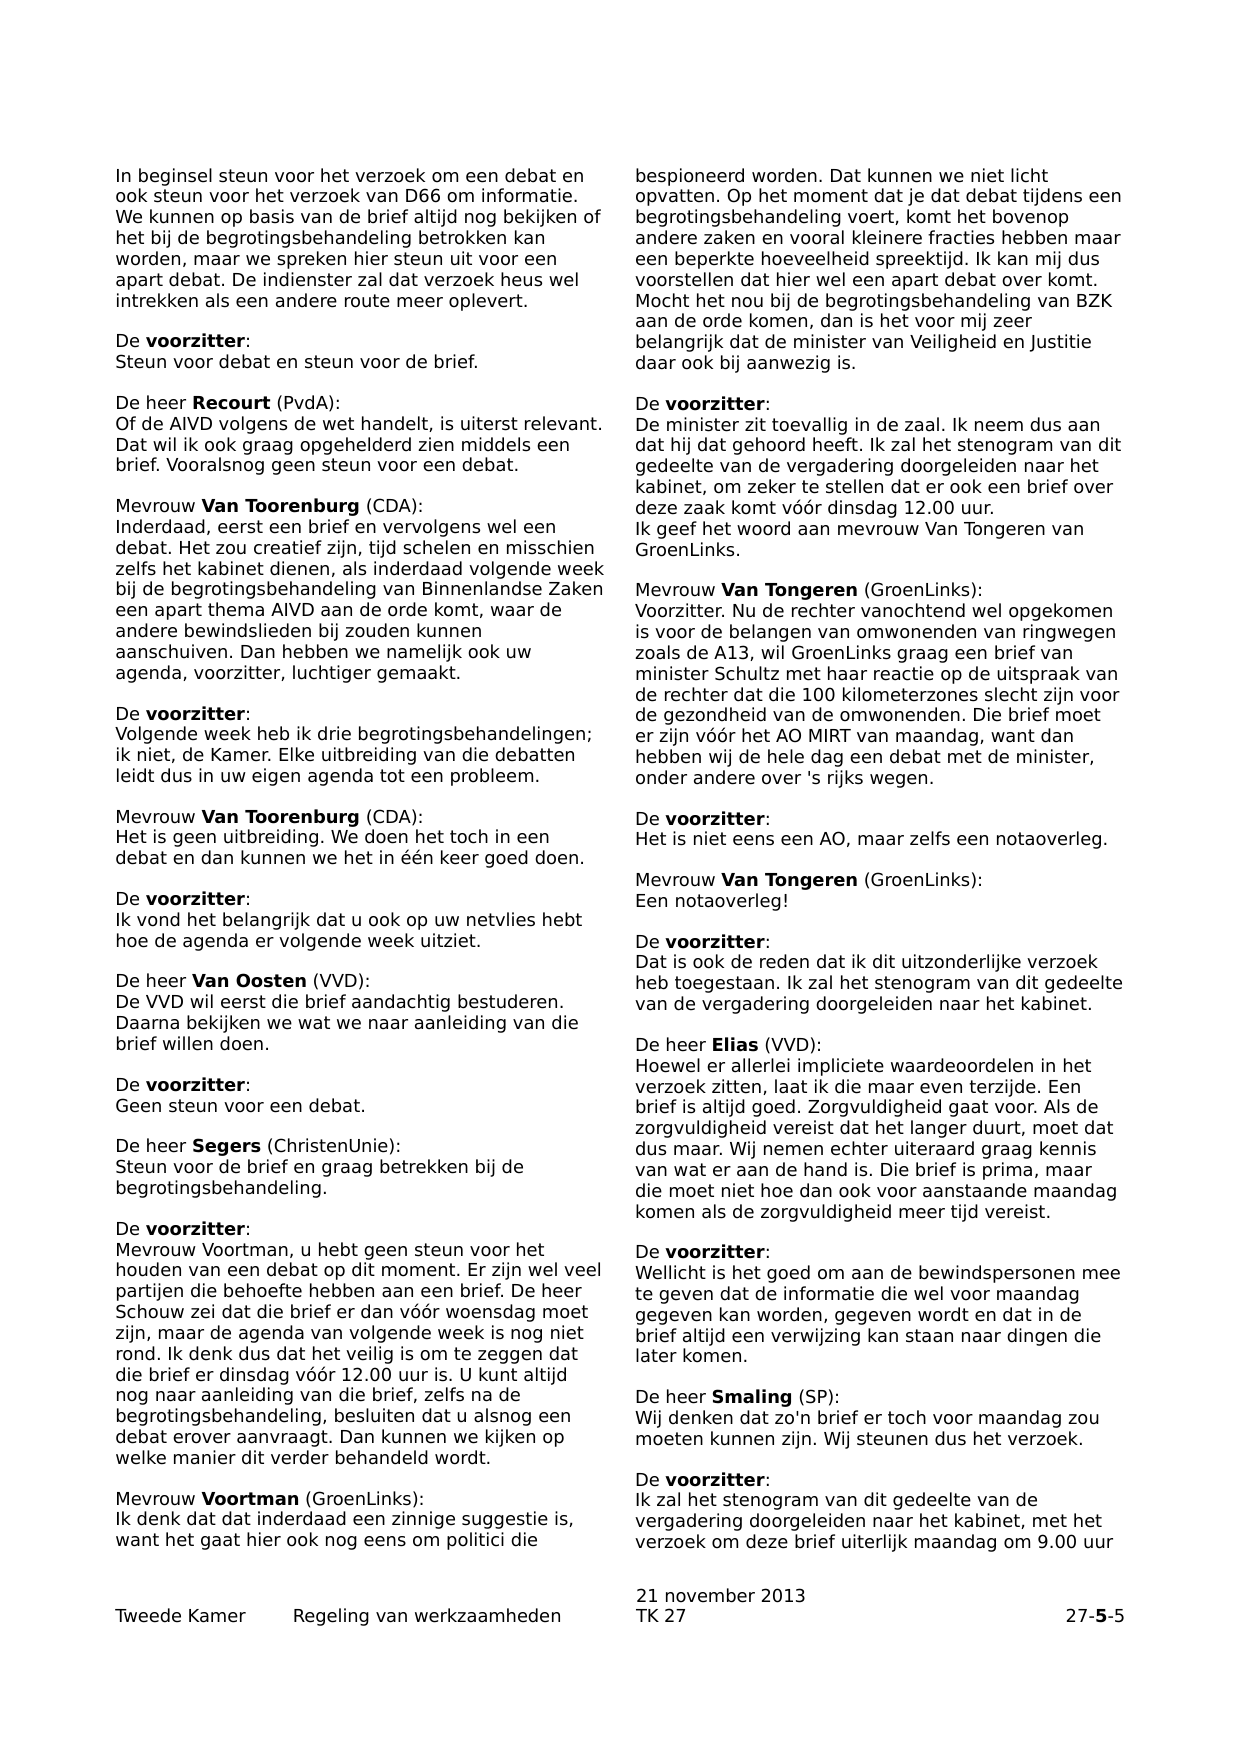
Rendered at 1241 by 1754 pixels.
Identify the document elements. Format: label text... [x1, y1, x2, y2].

text De voorzitter: [635, 1469, 1125, 1490]
text Wij denken dat zo'n brief er toch voor maandag zou moeten kunnen zijn. Wij steunen dus het verzoek. [635, 1408, 1125, 1449]
text Geen steun voor een debat. [115, 1095, 605, 1116]
text De voorzitter: [115, 1074, 605, 1095]
text Mevrouw Van Tongeren (GroenLinks): [635, 870, 1125, 891]
text De heer Recourt (PvdA): [115, 393, 605, 413]
text De heer Segers (ChristenUnie): [115, 1136, 605, 1157]
text Ik denk dat dat inderdaad een zinnige suggestie is, want het gaat hier ook nog eens om politici die [115, 1509, 605, 1551]
text De voorzitter: [115, 703, 605, 724]
text Een notaoverleg! [635, 891, 1125, 912]
text De heer Van Oosten (VVD): [115, 971, 605, 992]
text Dat is ook de reden dat ik dit uitzonderlijke verzoek heb toegestaan. Ik zal het stenogram van dit gedeelte van de vergadering doorgeleiden naar het kabinet. [635, 952, 1125, 1015]
text De voorzitter: [635, 808, 1125, 829]
text De voorzitter: [635, 932, 1125, 952]
text De voorzitter: [115, 889, 605, 910]
text De voorzitter: [635, 394, 1125, 414]
text Voorzitter. Nu de rechter vanochtend wel opgekomen is voor de belangen van omwonenden van ringwegen zoals de A13, wil GroenLinks graag een brief van minister Schultz met haar reactie op de uitspraak van de rechter dat die 100 kilometerzones slecht zijn voor de gezondheid van de omwonenden. Die brief moet er zijn vóór het AO MIRT van maandag, want dan hebben wij de hele dag een debat met de minister, onder andere over 's rijks wegen. [635, 601, 1125, 788]
text Mevrouw Voortman, u hebt geen steun voor het houden van een debat op dit moment. Er zijn wel veel partijen die behoefte hebben aan een brief. De heer Schouw zei dat die brief er dan vóór woensdag moet zijn, maar de agenda van volgende week is nog niet rond. Ik denk dus dat het veilig is om te zeggen dat die brief er dinsdag vóór 12.00 uur is. U kunt altijd nog naar aanleiding van die brief, zelfs na de begrotingsbehandeling, besluiten dat u alsnog een debat erover aanvraagt. Dan kunnen we kijken op welke manier dit verder behandeld wordt. [115, 1239, 605, 1468]
text Inderdaad, eerst een brief en vervolgens wel een debat. Het zou creatief zijn, tijd schelen en misschien zelfs het kabinet dienen, als inderdaad volgende week bij de begrotingsbehandeling van Binnenlandse Zaken een apart thema AIVD aan de orde komt, waar de andere bewindslieden bij zouden kunnen aanschuiven. Dan hebben we namelijk ook uw agenda, voorzitter, luchtiger gemaakt. [115, 517, 605, 683]
text bespioneerd worden. Dat kunnen we niet licht opvatten. Op het moment dat je dat debat tijdens een begrotingsbehandeling voert, komt het bovenop andere zaken en vooral kleinere fracties hebben maar een beperkte hoeveelheid spreektijd. Ik kan mij dus voorstellen dat hier wel een apart debat over komt. Mocht het nou bij de begrotingsbehandeling van BZK aan de orde komen, dan is het voor mij zeer belangrijk dat de minister van Veiligheid en Justitie daar ook bij aanwezig is. [635, 165, 1125, 374]
text Mevrouw Van Toorenburg (CDA): [115, 496, 605, 517]
text Ik geef het woord aan mevrouw Van Tongeren van GroenLinks. [635, 518, 1125, 560]
text De voorzitter: [115, 1218, 605, 1239]
text Mevrouw Voortman (GroenLinks): [115, 1488, 605, 1509]
text Mevrouw Van Tongeren (GroenLinks): [635, 580, 1125, 601]
text Of de AIVD volgens de wet handelt, is uiterst relevant. Dat wil ik ook graag opgehelderd zien middels een brief. Vooralsnog geen steun voor een debat. [115, 413, 605, 476]
text Ik vond het belangrijk dat u ook op uw netvlies hebt hoe de agenda er volgende week uitziet. [115, 910, 605, 951]
text Wellicht is het goed om aan de bewindspersonen mee te geven dat de informatie die wel voor maandag gegeven kan worden, gegeven wordt en dat in de brief altijd een verwijzing kan staan naar dingen die later komen. [635, 1263, 1125, 1367]
text De minister zit toevallig in de zaal. Ik neem dus aan dat hij dat gehoord heeft. Ik zal het stenogram van dit gedeelte van de vergadering doorgeleiden naar het kabinet, om zeker te stellen dat er ook een brief over deze zaak komt vóór dinsdag 12.00 uur. [635, 414, 1125, 518]
text Steun voor debat en steun voor de brief. [115, 352, 605, 373]
text Steun voor de brief en graag betrekken bij de begrotingsbehandeling. [115, 1157, 605, 1198]
text In beginsel steun voor het verzoek om een debat en ook steun voor het verzoek van D66 om informatie. We kunnen op basis van de brief altijd nog bekijken of het bij de begrotingsbehandeling betrokken kan worden, maar we spreken hier steun uit voor een apart debat. De indienster zal dat verzoek heus wel intrekken als een andere route meer oplevert. [115, 165, 605, 311]
text Ik zal het stenogram van dit gedeelte van de vergadering doorgeleiden naar het kabinet, met het verzoek om deze brief uiterlijk maandag om 9.00 uur [635, 1490, 1125, 1553]
text De voorzitter: [115, 331, 605, 352]
text De heer Smaling (SP): [635, 1387, 1125, 1408]
text Volgende week heb ik drie begrotingsbehandelingen; ik niet, de Kamer. Elke uitbreiding van die debatten leidt dus in uw eigen agenda tot een probleem. [115, 724, 605, 787]
text Hoewel er allerlei impliciete waardeoordelen in het verzoek zitten, laat ik die maar even terzijde. Een brief is altijd goed. Zorgvuldigheid gaat voor. Als de zorgvuldigheid vereist dat het langer duurt, moet dat dus maar. Wij nemen echter uiteraard graag kennis van wat er aan de hand is. Die brief is prima, maar die moet niet hoe dan ook voor aanstaande maandag komen als de zorgvuldigheid meer tijd vereist. [635, 1056, 1125, 1222]
text De voorzitter: [635, 1242, 1125, 1263]
text De VVD wil eerst die brief aandachtig bestuderen. Daarna bekijken we wat we naar aanleiding van die brief willen doen. [115, 992, 605, 1054]
text Mevrouw Van Toorenburg (CDA): [115, 807, 605, 827]
text De heer Elias (VVD): [635, 1035, 1125, 1056]
text Het is geen uitbreiding. We doen het toch in een debat en dan kunnen we het in één keer goed doen. [115, 827, 605, 869]
text Het is niet eens een AO, maar zelfs een notaoverleg. [635, 829, 1125, 850]
